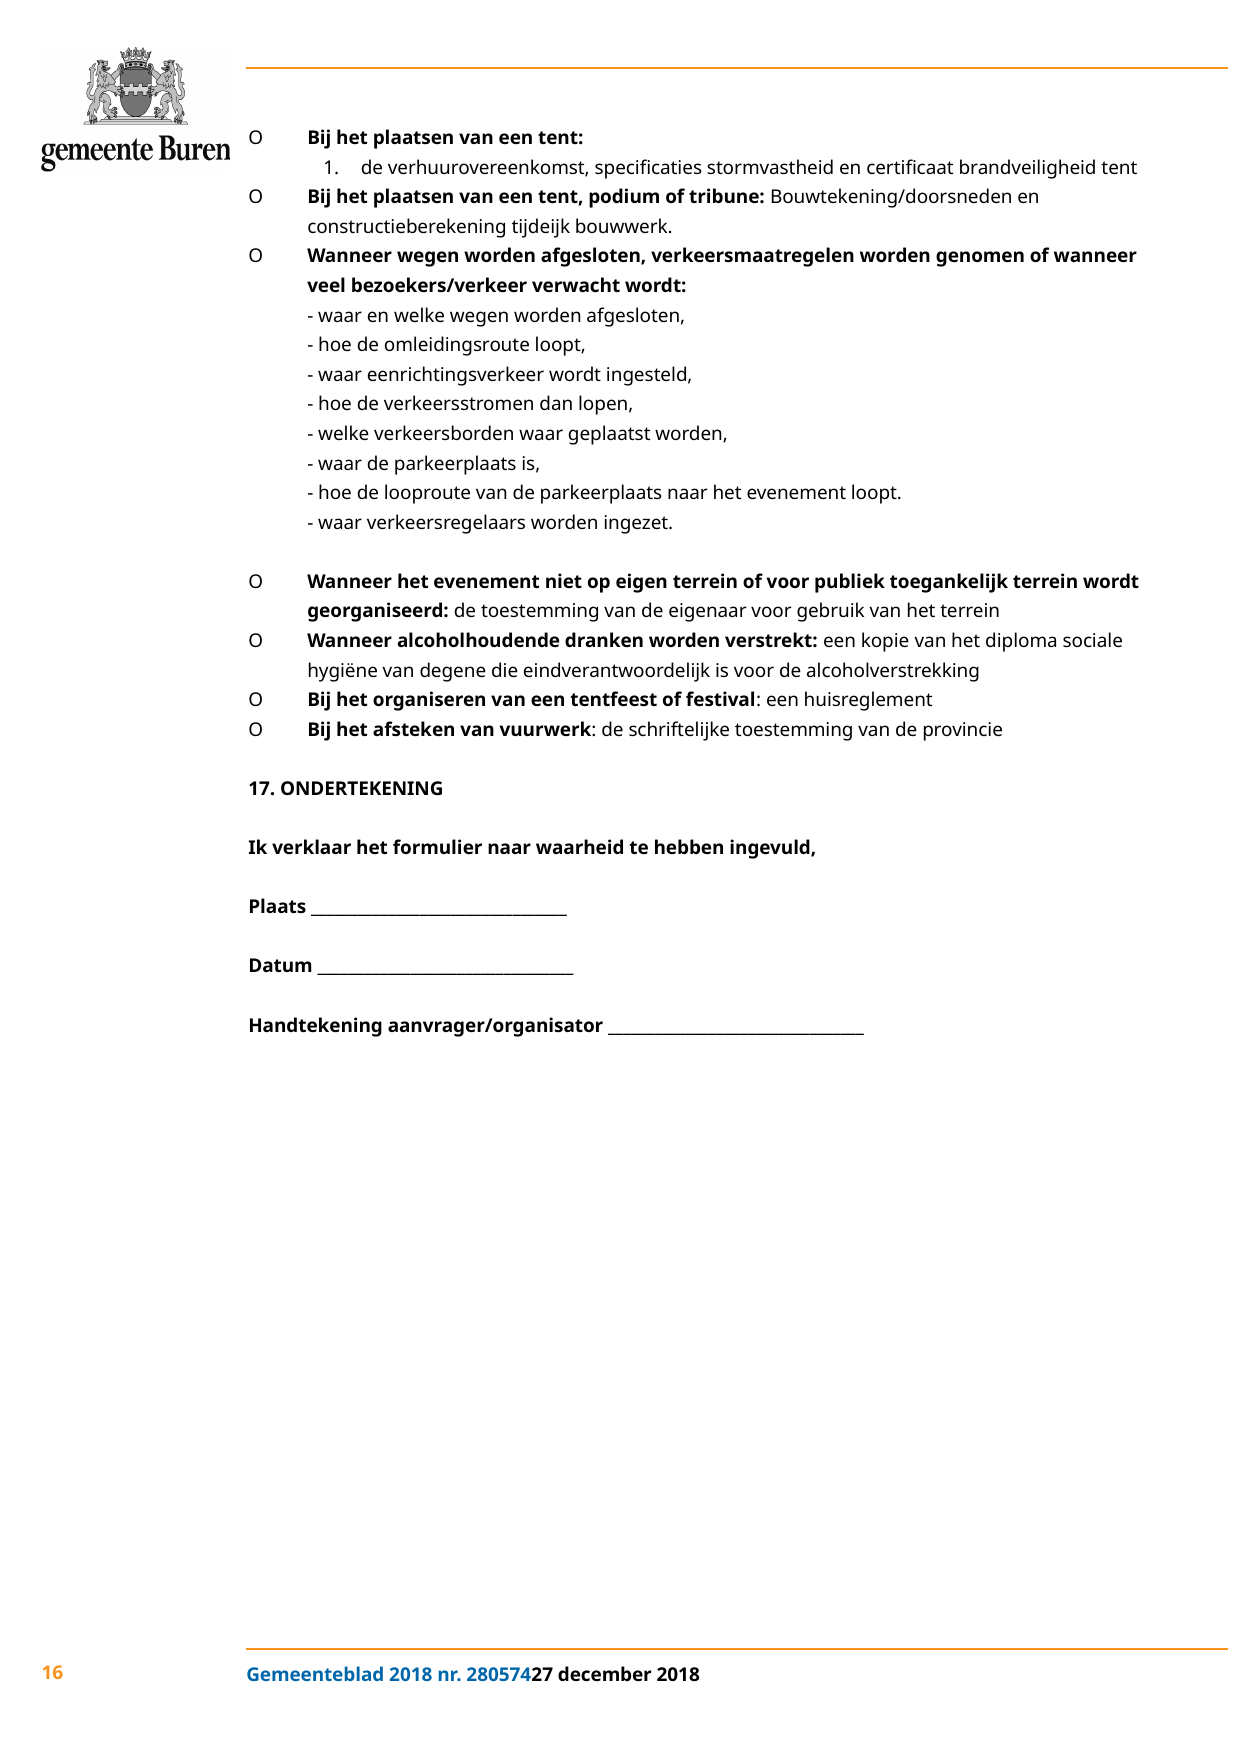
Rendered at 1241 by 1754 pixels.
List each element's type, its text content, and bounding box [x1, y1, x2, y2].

list - hoe de looproute van de parkeerplaats naar het evenement loopt. [248, 479, 1152, 505]
text Ik verklaar het formulier naar waarheid te hebben ingevuld, [248, 834, 1152, 860]
list - waar verkeersregelaars worden ingezet. [248, 509, 1152, 535]
list - hoe de verkeersstromen dan lopen, [248, 391, 1152, 416]
picture [41, 47, 231, 172]
list Wanneer het evenement niet op eigen terrein of voor publiek toegankelijk terrein wordt georganiseerd: de toestemming van de eigenaar voor gebruik van het terrein [248, 568, 1152, 623]
text 17. ONDERTEKENING [248, 775, 1152, 801]
list de verhuurovereenkomst, specificaties stormvastheid en certificaat brandveiligheid tent [323, 154, 1152, 180]
list Wanneer wegen worden afgesloten, verkeersmaatregelen worden genomen of wanneer veel bezoekers/verkeer verwacht wordt: [248, 243, 1152, 298]
text Datum _________________________________ [248, 953, 1152, 978]
list - welke verkeersborden waar geplaatst worden, [248, 420, 1152, 446]
list Bij het organiseren van een tentfeest of festival: een huisreglement [248, 686, 1152, 712]
list Wanneer alcoholhoudende dranken worden verstrekt: een kopie van het diploma sociale hygiëne van degene die eindverantwoordelijk is voor de alcoholverstrekking [248, 627, 1152, 683]
list - hoe de omleidingsroute loopt, [248, 331, 1152, 357]
list Bij het plaatsen van een tent: [248, 124, 1152, 150]
list Bij het plaatsen van een tent, podium of tribune: Bouwtekening/doorsneden en constructieberekening tijdeijk bouwwerk. [248, 183, 1152, 239]
text Handtekening aanvrager/organisator _________________________________ [248, 1012, 1152, 1038]
list - waar eenrichtingsverkeer wordt ingesteld, [248, 361, 1152, 387]
list Bij het afsteken van vuurwerk: de schriftelijke toestemming van de provincie [248, 716, 1152, 742]
list - waar de parkeerplaats is, [248, 450, 1152, 476]
text Plaats _________________________________ [248, 893, 1152, 919]
list - waar en welke wegen worden afgesloten, [248, 302, 1152, 328]
